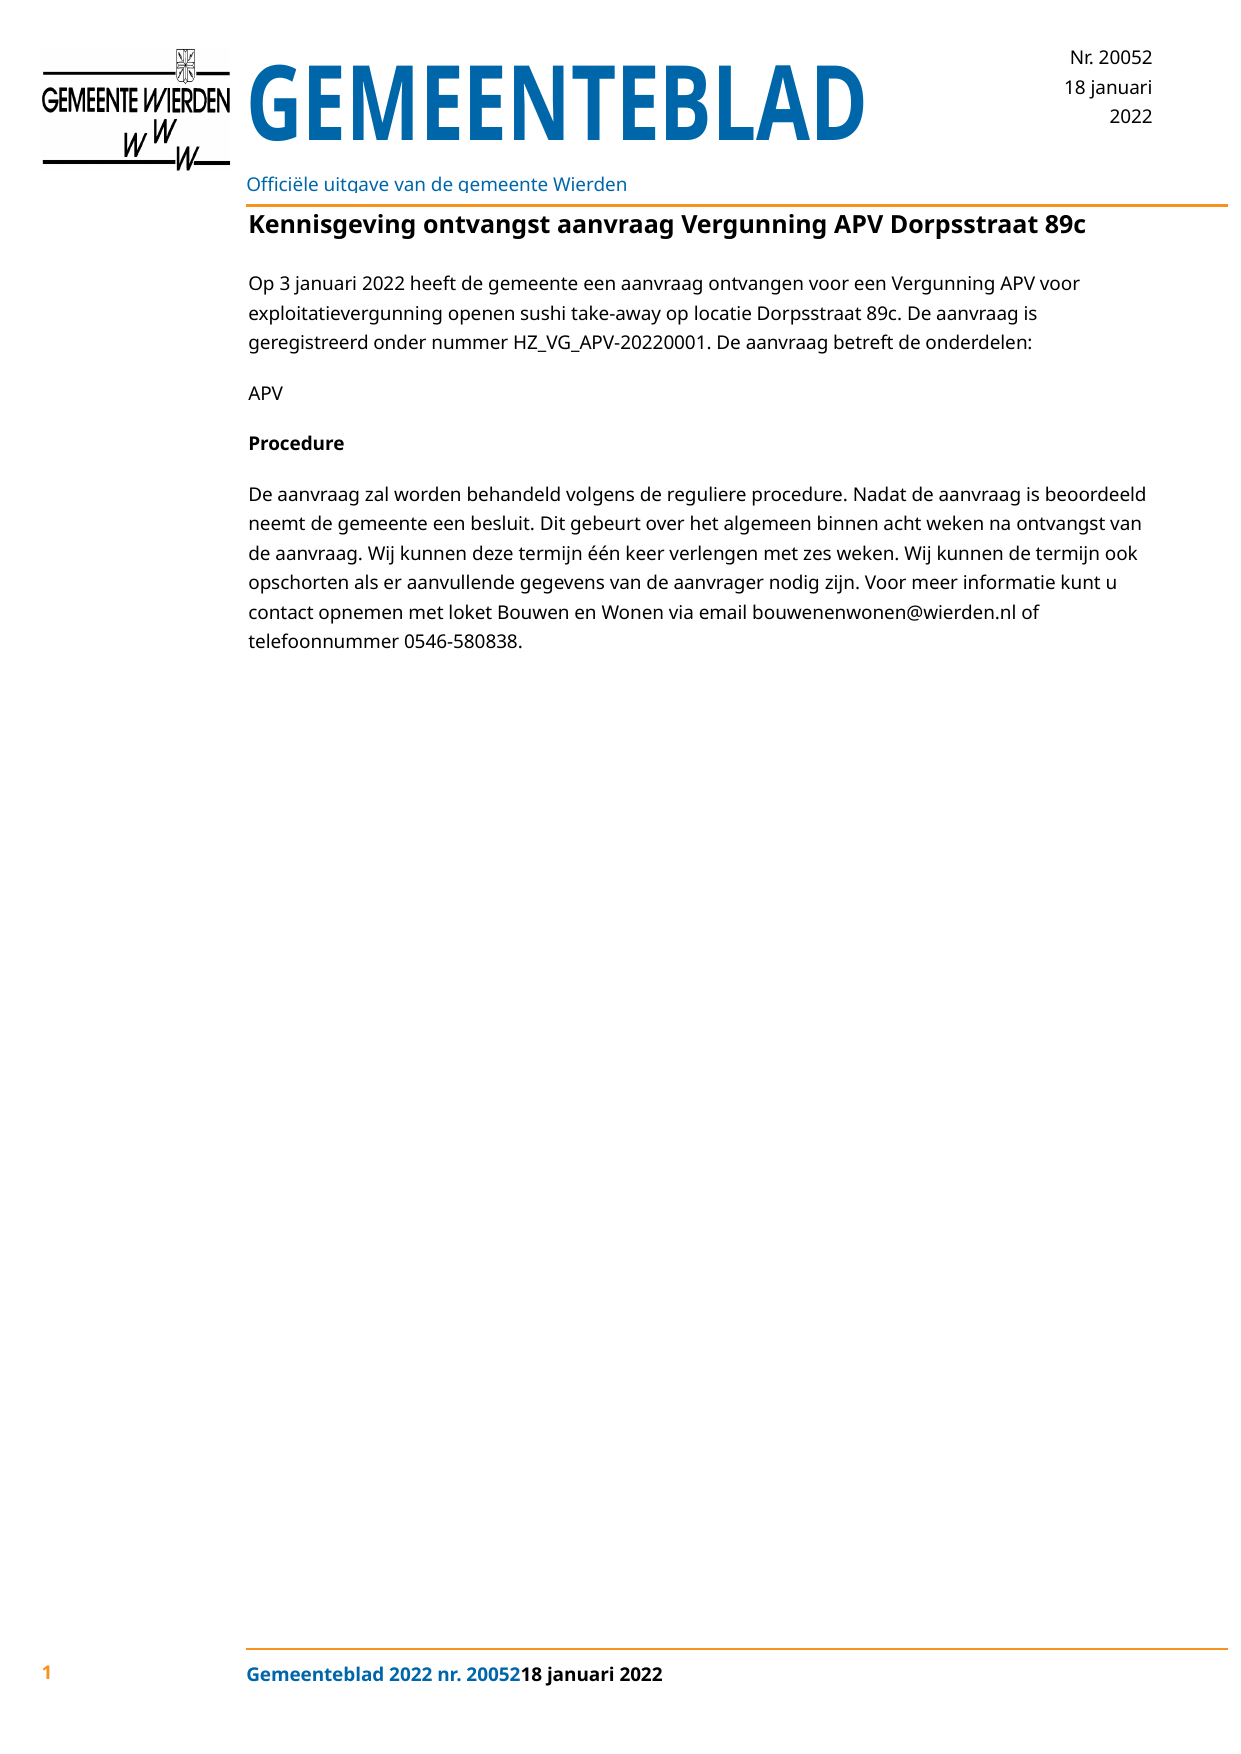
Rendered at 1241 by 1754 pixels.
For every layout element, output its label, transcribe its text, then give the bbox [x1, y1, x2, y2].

text De aanvraag zal worden behandeld volgens de reguliere procedure. Nadat de aanvraag is beoordeeld neemt de gemeente een besluit. Dit gebeurt over het algemeen binnen acht weken na ontvangst van de aanvraag. Wij kunnen deze termijn één keer verlengen met zes weken. Wij kunnen de termijn ook opschorten als er aanvullende gegevens van de aanvrager nodig zijn. Voor meer informatie kunt u contact opnemen met loket Bouwen en Wonen via email bouwenenwonen@wierden.nl of telefoonnummer 0546-580838. [248, 481, 1152, 654]
picture [41, 47, 231, 172]
text Kennisgeving ontvangst aanvraag Vergunning APV Dorpsstraat 89c [248, 207, 1152, 241]
text Op 3 januari 2022 heeft de gemeente een aanvraag ontvangen voor een Vergunning APV voor exploitatievergunning openen sushi take-away op locatie Dorpsstraat 89c. De aanvraag is geregistreerd onder nummer HZ_VG_APV-20220001. De aanvraag betreft de onderdelen: [248, 270, 1152, 355]
text APV [248, 380, 1152, 406]
text Procedure [248, 430, 1152, 456]
